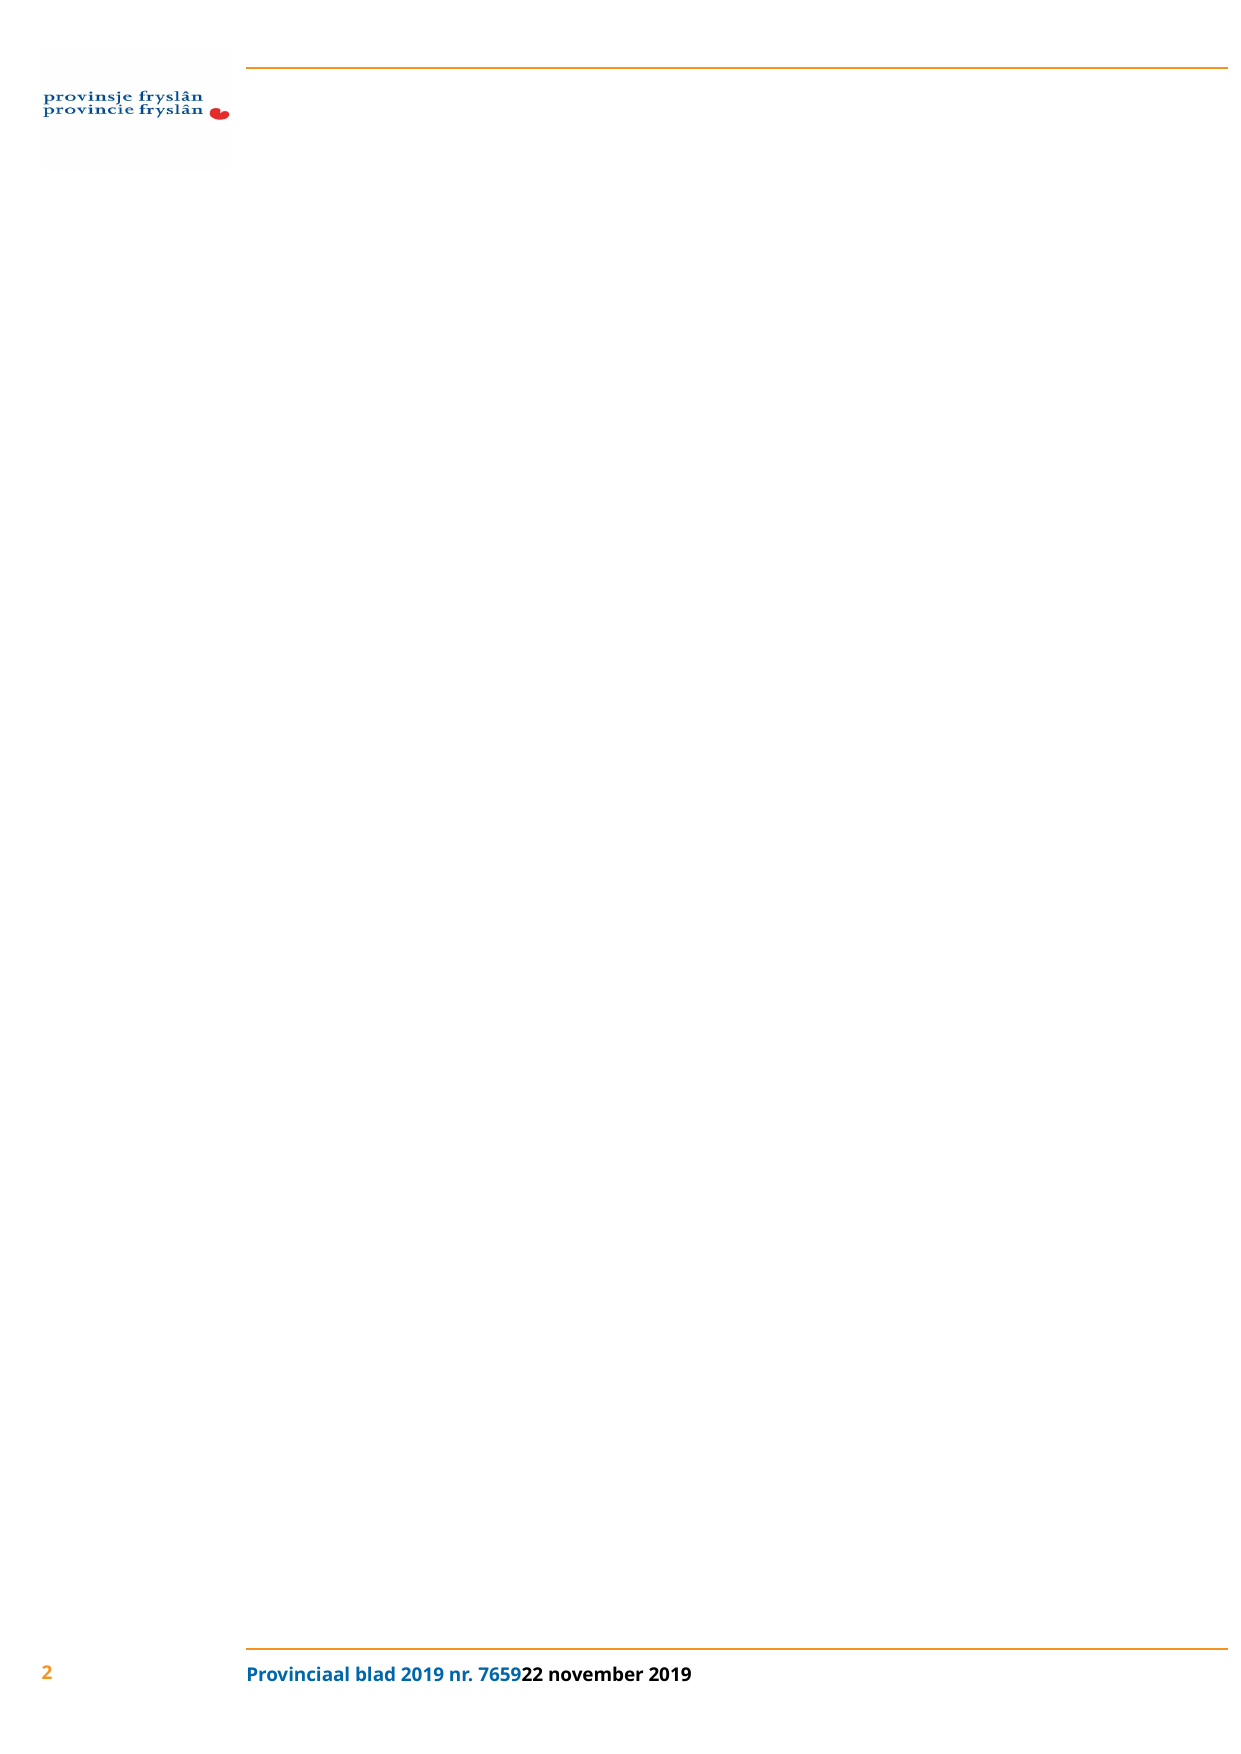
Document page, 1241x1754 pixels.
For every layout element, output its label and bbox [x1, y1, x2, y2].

picture [41, 47, 231, 172]
